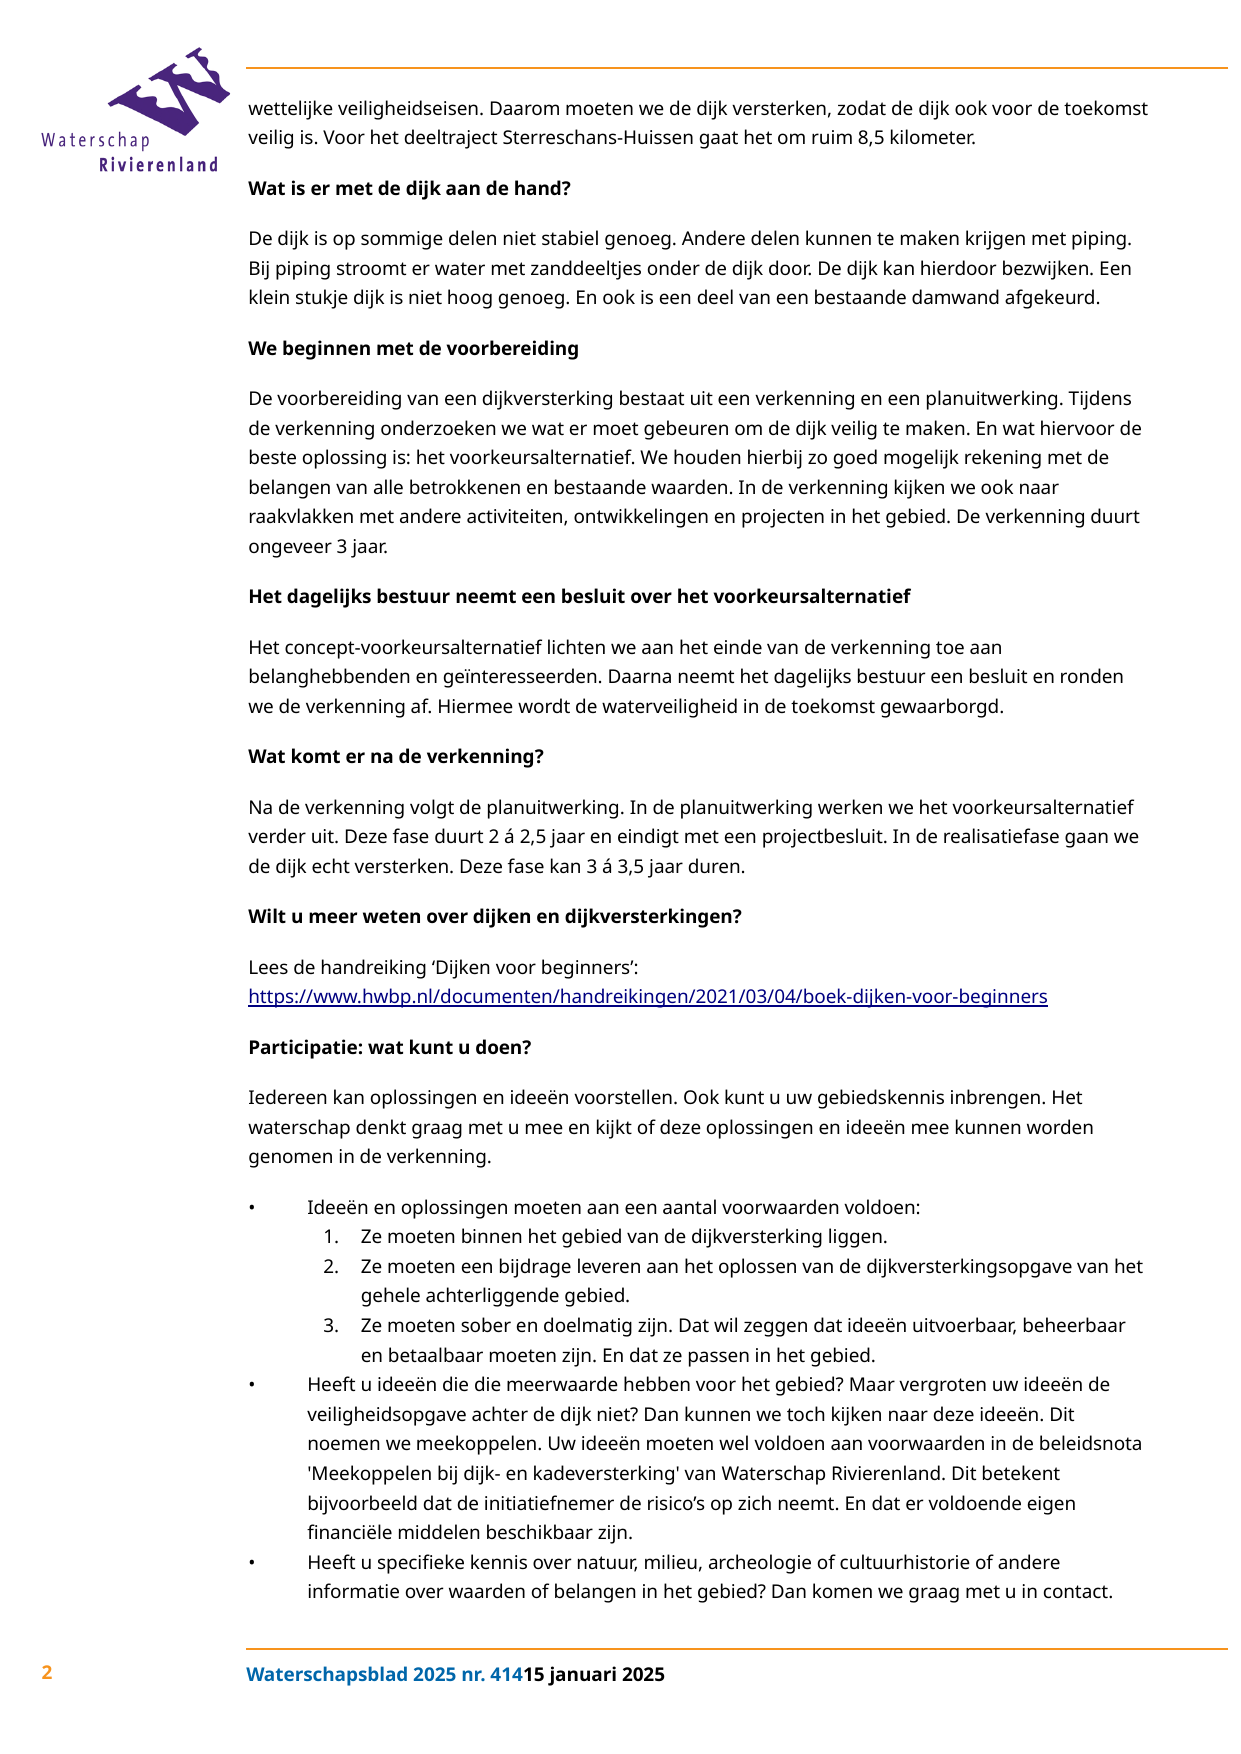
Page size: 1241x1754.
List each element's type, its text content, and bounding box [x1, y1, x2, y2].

list Ze moeten binnen het gebied van de dijkversterking liggen. [323, 1223, 1152, 1249]
list Heeft u specifieke kennis over natuur, milieu, archeologie of cultuurhistorie of andere informatie over waarden of belangen in het gebied? Dan komen we graag met u in contact. [248, 1549, 1152, 1604]
text De dijk is op sommige delen niet stabiel genoeg. Andere delen kunnen te maken krijgen met piping. Bij piping stroomt er water met zanddeeltjes onder de dijk door. De dijk kan hierdoor bezwijken. Een klein stukje dijk is niet hoog genoeg. En ook is een deel van een bestaande damwand afgekeurd. [248, 225, 1152, 310]
text Wat is er met de dijk aan de hand? [248, 175, 1152, 201]
text De voorbereiding van een dijkversterking bestaat uit een verkenning en een planuitwerking. Tijdens de verkenning onderzoeken we wat er moet gebeuren om de dijk veilig te maken. En wat hiervoor de beste oplossing is: het voorkeursalternatief. We houden hierbij zo goed mogelijk rekening met de belangen van alle betrokkenen en bestaande waarden. In de verkenning kijken we ook naar raakvlakken met andere activiteiten, ontwikkelingen en projecten in het gebied. De verkenning duurt ongeveer 3 jaar. [248, 385, 1152, 559]
text Lees de handreiking ‘Dijken voor beginners’: https://www.hwbp.nl/documenten/handreikingen/2021/03/04/boek-dijken-voor-beginners [248, 954, 1152, 1009]
text Wat komt er na de verkenning? [248, 743, 1152, 769]
text We beginnen met de voorbereiding [248, 335, 1152, 361]
text Iedereen kan oplossingen en ideeën voorstellen. Ook kunt u uw gebiedskennis inbrengen. Het waterschap denkt graag met u mee en kijkt of deze oplossingen en ideeën mee kunnen worden genomen in de verkenning. [248, 1084, 1152, 1169]
text Het dagelijks bestuur neemt een besluit over het voorkeursalternatief [248, 583, 1152, 609]
text Wilt u meer weten over dijken en dijkversterkingen? [248, 903, 1152, 929]
text Participatie: wat kunt u doen? [248, 1034, 1152, 1060]
list Ze moeten een bijdrage leveren aan het oplossen van de dijkversterkingsopgave van het gehele achterliggende gebied. [323, 1253, 1152, 1308]
text wettelijke veiligheidseisen. Daarom moeten we de dijk versterken, zodat de dijk ook voor de toekomst veilig is. Voor het deeltraject Sterreschans-Huissen gaat het om ruim 8,5 kilometer. [248, 95, 1152, 150]
list Heeft u ideeën die die meerwaarde hebben voor het gebied? Maar vergroten uw ideeën de veiligheidsopgave achter de dijk niet? Dan kunnen we toch kijken naar deze ideeën. Dit noemen we meekoppelen. Uw ideeën moeten wel voldoen aan voorwaarden in de beleidsnota 'Meekoppelen bij dijk- en kadeversterking' van Waterschap Rivierenland. Dit betekent bijvoorbeeld dat de initiatiefnemer de risico’s op zich neemt. En dat er voldoende eigen financiële middelen beschikbaar zijn. [248, 1371, 1152, 1545]
picture [41, 47, 231, 172]
list Ideeën en oplossingen moeten aan een aantal voorwaarden voldoen: [248, 1194, 1152, 1220]
text Na de verkenning volgt de planuitwerking. In de planuitwerking werken we het voorkeursalternatief verder uit. Deze fase duurt 2 á 2,5 jaar en eindigt met een projectbesluit. In de realisatiefase gaan we de dijk echt versterken. Deze fase kan 3 á 3,5 jaar duren. [248, 794, 1152, 879]
text Het concept-voorkeursalternatief lichten we aan het einde van de verkenning toe aan belanghebbenden en geïnteresseerden. Daarna neemt het dagelijks bestuur een besluit en ronden we de verkenning af. Hiermee wordt de waterveiligheid in de toekomst gewaarborgd. [248, 634, 1152, 719]
list Ze moeten sober en doelmatig zijn. Dat wil zeggen dat ideeën uitvoerbaar, beheerbaar en betaalbaar moeten zijn. En dat ze passen in het gebied. [323, 1312, 1152, 1368]
